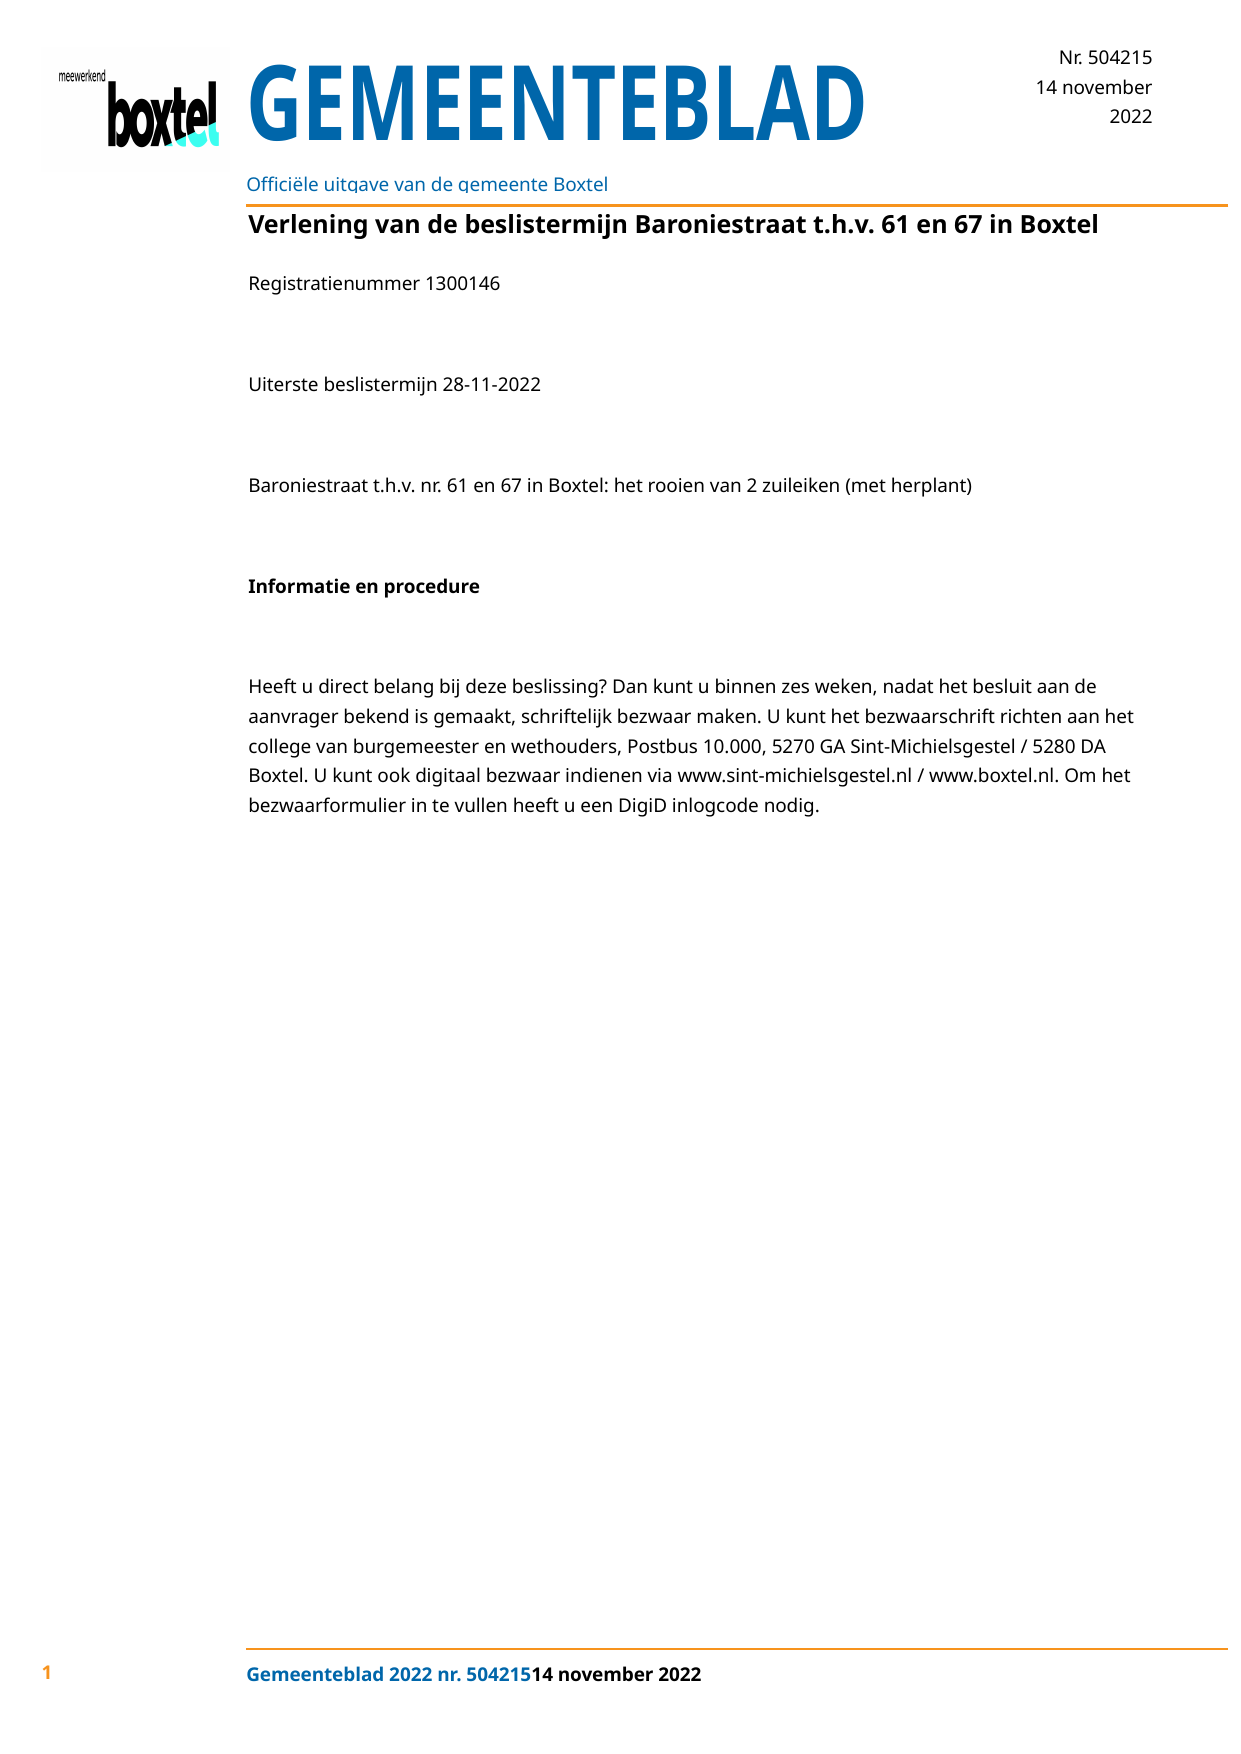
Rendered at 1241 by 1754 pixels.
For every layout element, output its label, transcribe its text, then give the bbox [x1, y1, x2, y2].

picture [41, 47, 231, 172]
text Registratienummer 1300146 [248, 270, 1152, 296]
text Baroniestraat t.h.v. nr. 61 en 67 in Boxtel: het rooien van 2 zuileiken (met herplant) [248, 472, 1152, 498]
text Uiterste beslistermijn 28-11-2022 [248, 371, 1152, 397]
text Informatie en procedure [248, 573, 1152, 598]
text Heeft u direct belang bij deze beslissing? Dan kunt u binnen zes weken, nadat het besluit aan de aanvrager bekend is gemaakt, schriftelijk bezwaar maken. U kunt het bezwaarschrift richten aan het college van burgemeester en wethouders, Postbus 10.000, 5270 GA Sint-Michielsgestel / 5280 DA Boxtel. U kunt ook digitaal bezwaar indienen via www.sint-michielsgestel.nl / www.boxtel.nl. Om het bezwaarformulier in te vullen heeft u een DigiD inlogcode nodig. [248, 674, 1152, 818]
text Verlening van de beslistermijn Baroniestraat t.h.v. 61 en 67 in Boxtel [248, 207, 1152, 241]
